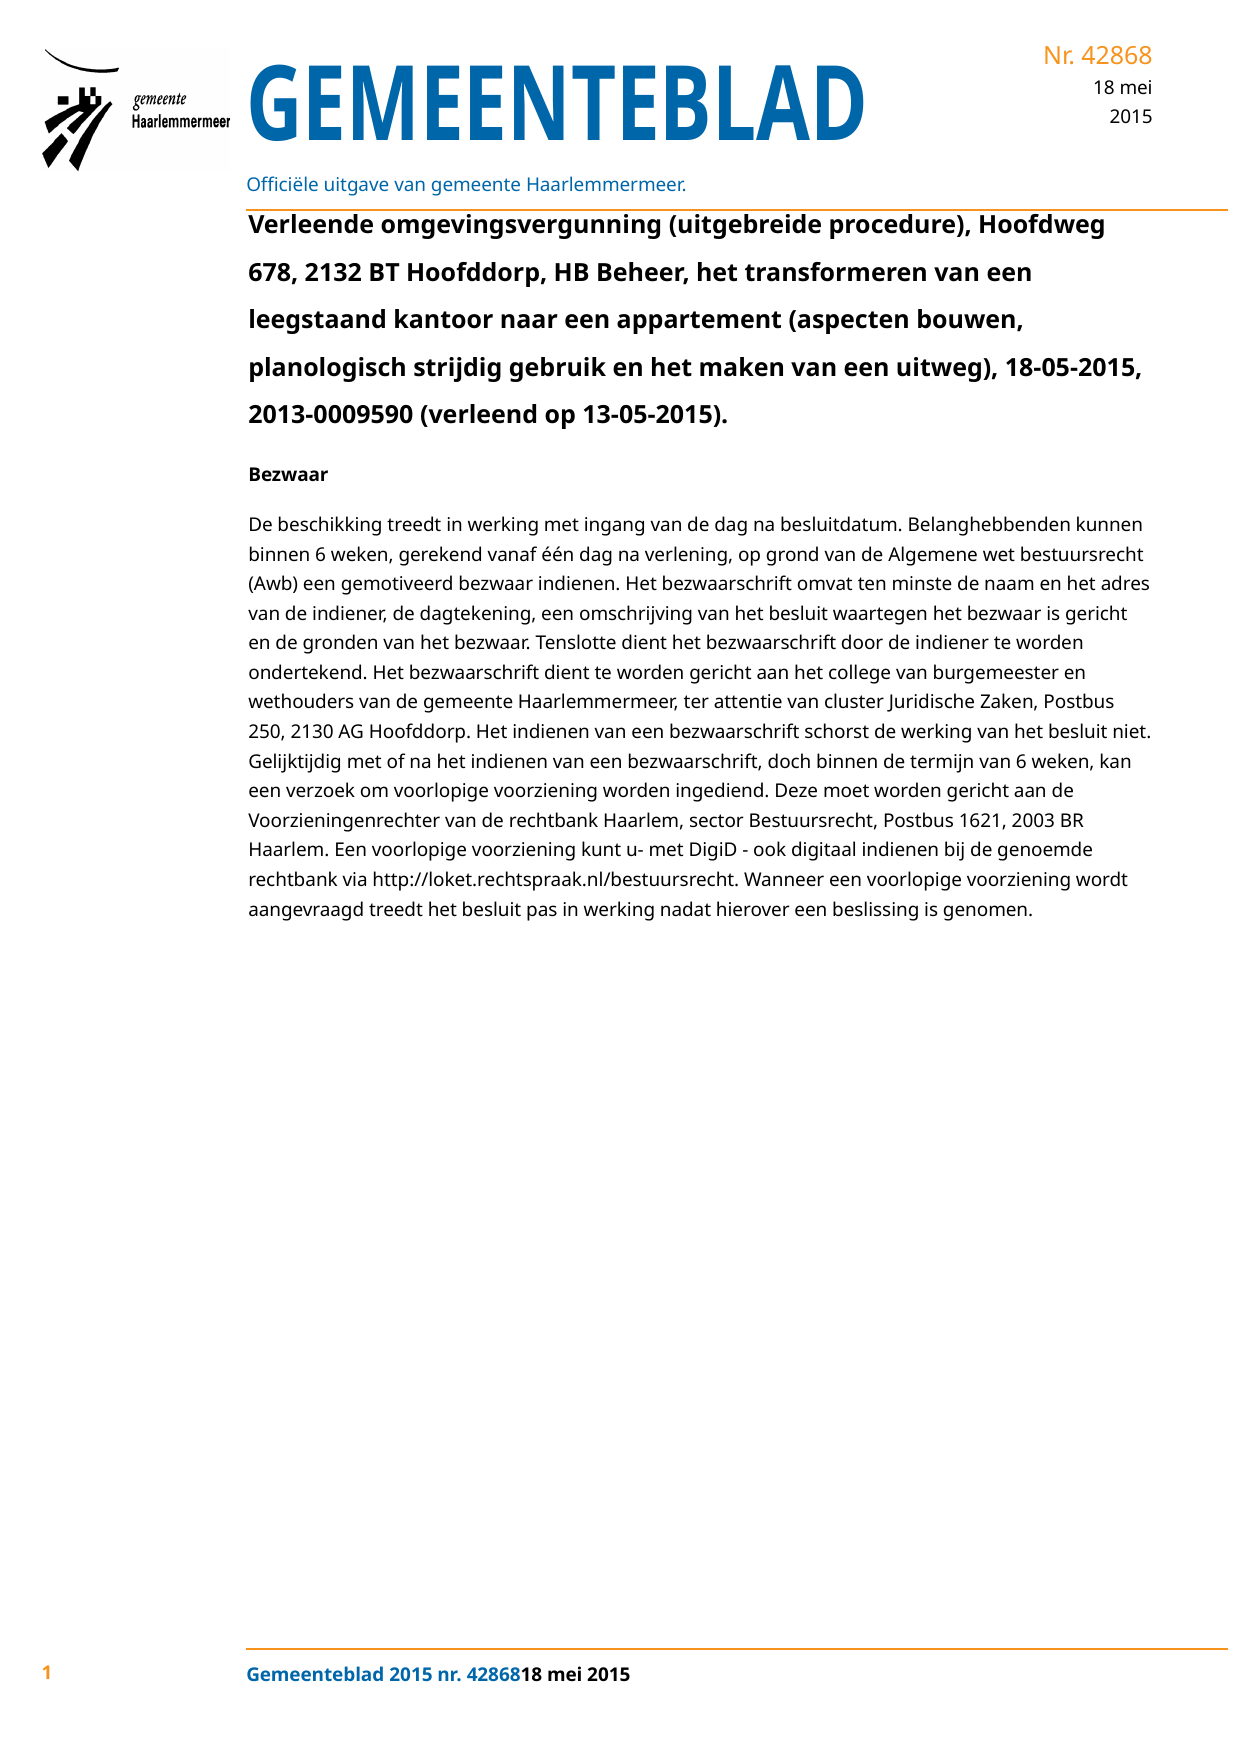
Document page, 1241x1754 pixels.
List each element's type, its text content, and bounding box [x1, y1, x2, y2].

text De beschikking treedt in werking met ingang van de dag na besluitdatum. Belanghebbenden kunnen binnen 6 weken, gerekend vanaf één dag na verlening, op grond van de Algemene wet bestuursrecht (Awb) een gemotiveerd bezwaar indienen. Het bezwaarschrift omvat ten minste de naam en het adres van de indiener, de dagtekening, een omschrijving van het besluit waartegen het bezwaar is gericht en de gronden van het bezwaar. Tenslotte dient het bezwaarschrift door de indiener te worden ondertekend. Het bezwaarschrift dient te worden gericht aan het college van burgemeester en wethouders van de gemeente Haarlemmermeer, ter attentie van cluster Juridische Zaken, Postbus 250, 2130 AG Hoofddorp. Het indienen van een bezwaarschrift schorst de werking van het besluit niet. Gelijktijdig met of na het indienen van een bezwaarschrift, doch binnen de termijn van 6 weken, kan een verzoek om voorlopige voorziening worden ingediend. Deze moet worden gericht aan de Voorzieningenrechter van de rechtbank Haarlem, sector Bestuursrecht, Postbus 1621, 2003 BR Haarlem. Een voorlopige voorziening kunt u- met DigiD - ook digitaal indienen bij de genoemde rechtbank via http://loket.rechtspraak.nl/bestuursrecht. Wanneer een voorlopige voorziening wordt aangevraagd treedt het besluit pas in werking nadat hierover een beslissing is genomen. [248, 511, 1152, 921]
picture [41, 47, 231, 172]
text Verleende omgevingsvergunning (uitgebreide procedure), Hoofdweg 678, 2132 BT Hoofddorp, HB Beheer, het transformeren van een leegstaand kantoor naar een appartement (aspecten bouwen, planologisch strijdig gebruik en het maken van een uitweg), 18-05-2015, 2013-0009590 (verleend op 13-05-2015). [248, 211, 1152, 431]
text Bezwaar [248, 461, 1152, 486]
